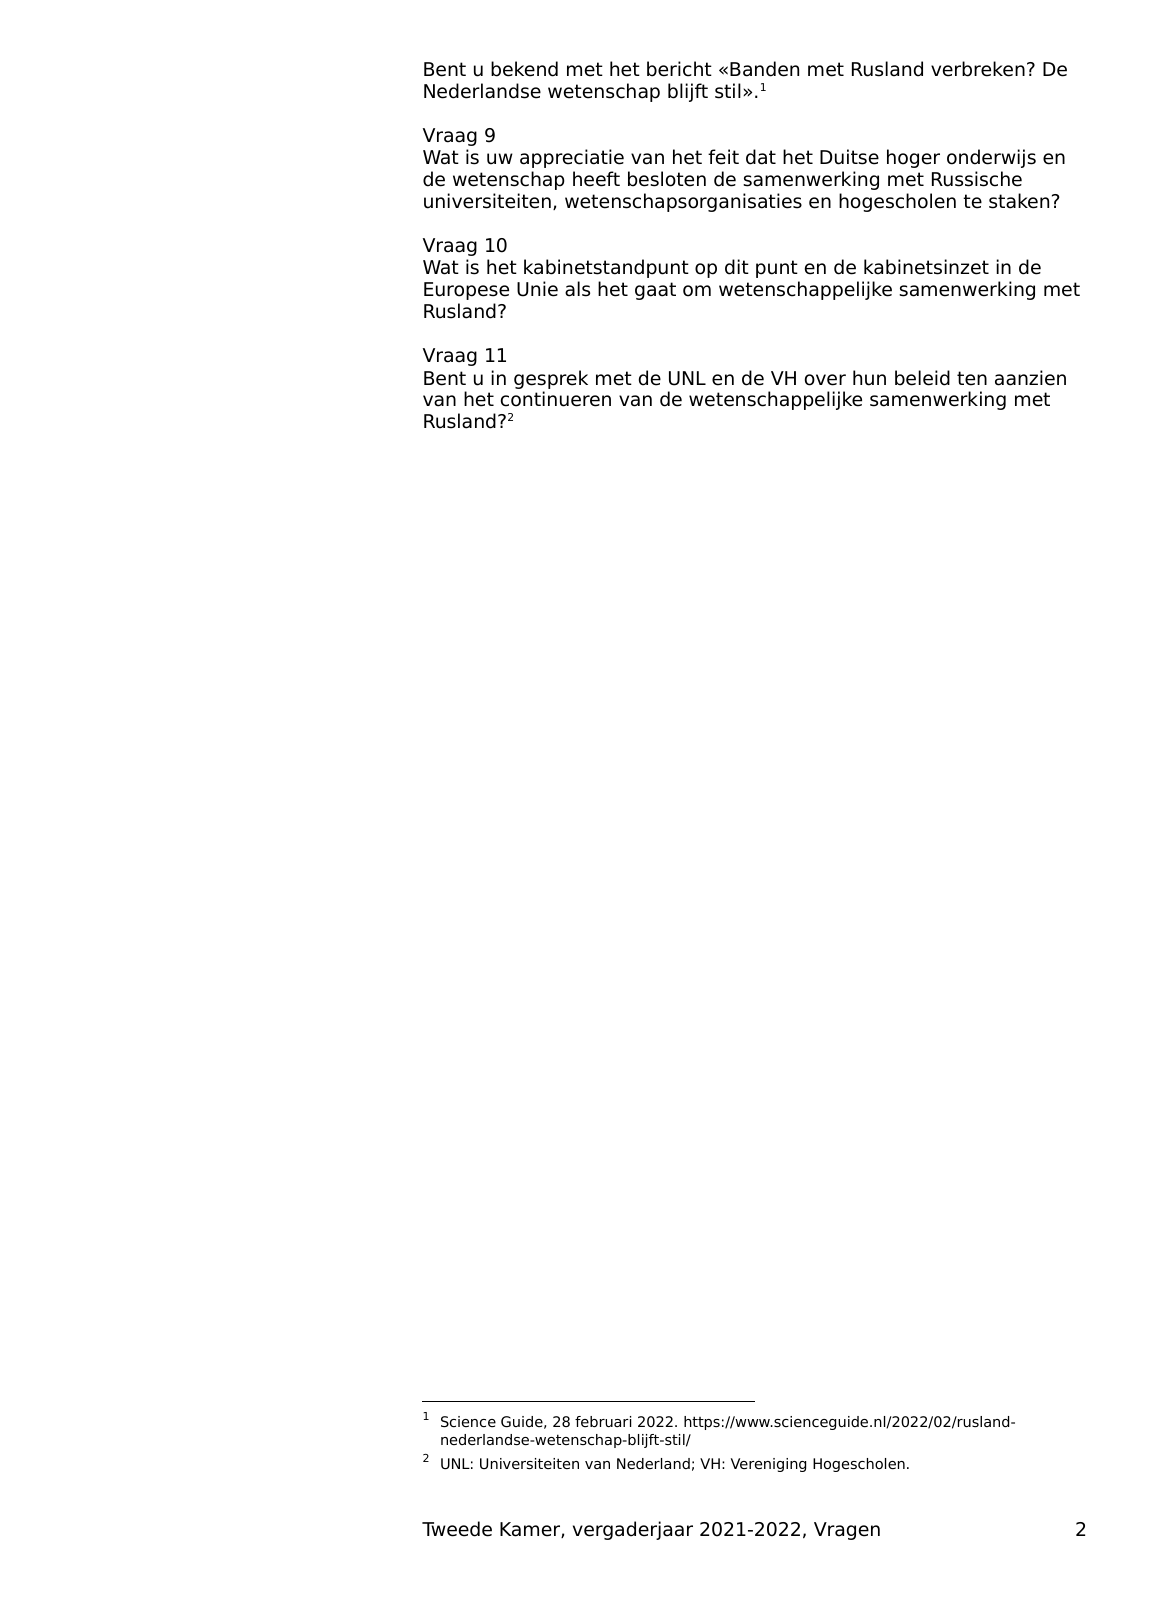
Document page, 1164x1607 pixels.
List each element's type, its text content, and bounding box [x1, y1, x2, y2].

text Bent u in gesprek met de UNL en de VH over hun beleid ten aanzien van het continueren van de wetenschappelijke samenwerking met Rusland? [422, 367, 1087, 433]
text Bent u bekend met het bericht «Banden met Rusland verbreken? De Nederlandse wetenschap blijft stil». [422, 59, 1087, 103]
text Vraag 11 [422, 345, 1087, 367]
text Wat is uw appreciatie van het feit dat het Duitse hoger onderwijs en de wetenschap heeft besloten de samenwerking met Russische universiteiten, wetenschapsorganisaties en hogescholen te staken? [422, 147, 1087, 213]
text Wat is het kabinetstandpunt op dit punt en de kabinetsinzet in de Europese Unie als het gaat om wetenschappelijke samenwerking met Rusland? [422, 257, 1087, 323]
text UNL: Universiteiten van Nederland; VH: Vereniging Hogescholen. [422, 1452, 1087, 1474]
text Vraag 9 [422, 125, 1087, 147]
text Vraag 10 [422, 235, 1087, 257]
text Science Guide, 28 februari 2022. https://www.scienceguide.nl/2022/02/rusland-nederlandse-wetenschap-blijft-stil/ [422, 1410, 1087, 1449]
